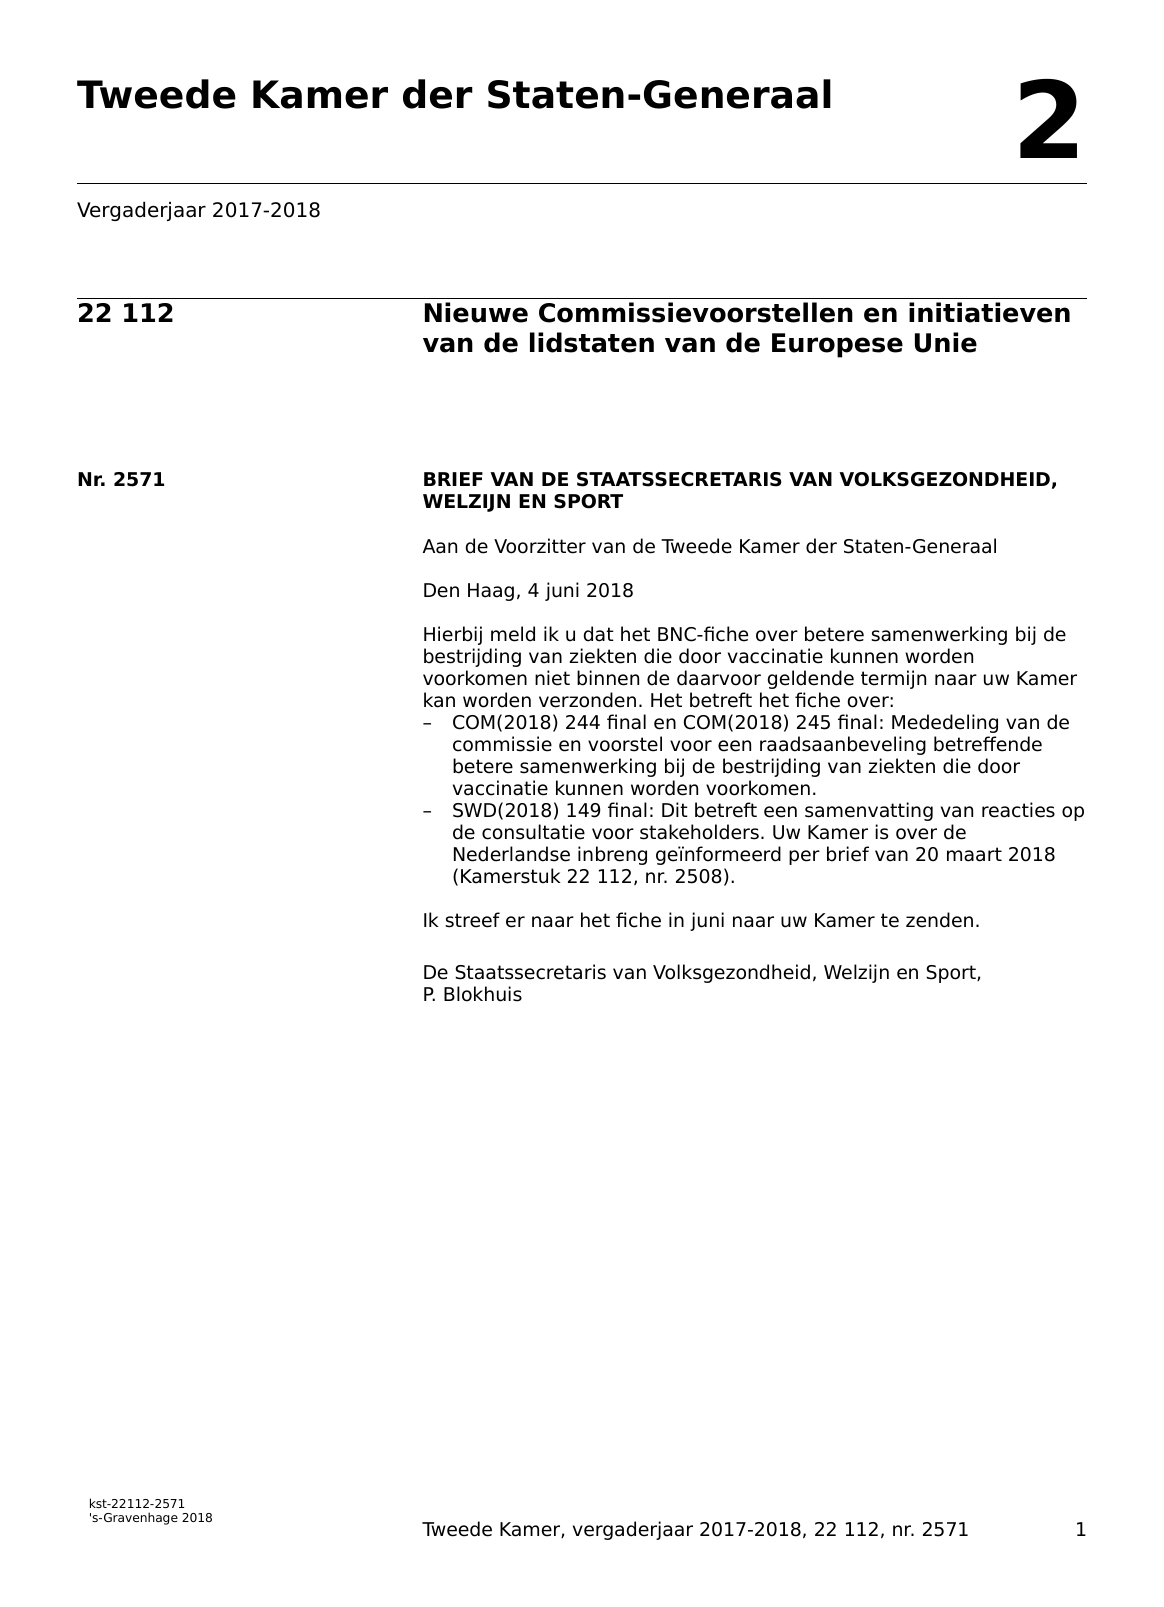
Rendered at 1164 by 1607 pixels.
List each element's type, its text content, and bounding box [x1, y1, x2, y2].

subtitle 22 112 Nieuwe Commissievoorstellen en initiatieven van de lidstaten van de Europese Unie [77, 299, 1087, 358]
text kst-22112-2571 [88, 1497, 323, 1511]
text Aan de Voorzitter van de Tweede Kamer der Staten-Generaal [422, 536, 1087, 557]
text – COM(2018) 244 final en COM(2018) 245 final: Mededeling van de commissie en voorstel voor een raadsaanbeveling betreffende betere samenwerking bij de bestrijding van ziekten die door vaccinatie kunnen worden voorkomen. [422, 712, 1087, 800]
table_header Tweede Kamer der Staten-Generaal [77, 59, 886, 183]
table_header 2 [886, 59, 1087, 183]
text 's-Gravenhage 2018 [88, 1511, 323, 1525]
text Ik streef er naar het fiche in juni naar uw Kamer te zenden. [422, 910, 1087, 932]
text Den Haag, 4 juni 2018 [422, 580, 1087, 602]
table_cell Vergaderjaar 2017-2018 [77, 184, 1087, 298]
text Hierbij meld ik u dat het BNC-fiche over betere samenwerking bij de bestrijding van ziekten die door vaccinatie kunnen worden voorkomen niet binnen de daarvoor geldende termijn naar uw Kamer kan worden verzonden. Het betreft het fiche over: [422, 624, 1087, 712]
text De Staatssecretaris van Volksgezondheid, Welzijn en Sport, P. Blokhuis [422, 962, 1087, 1006]
subtitle Nr. 2571 BRIEF VAN DE STAATSSECRETARIS VAN VOLKSGEZONDHEID, WELZIJN EN SPORT [77, 469, 1087, 513]
text – SWD(2018) 149 final: Dit betreft een samenvatting van reacties op de consultatie voor stakeholders. Uw Kamer is over de Nederlandse inbreng geïnformeerd per brief van 20 maart 2018 (Kamerstuk 22 112, nr. 2508). [422, 800, 1087, 888]
